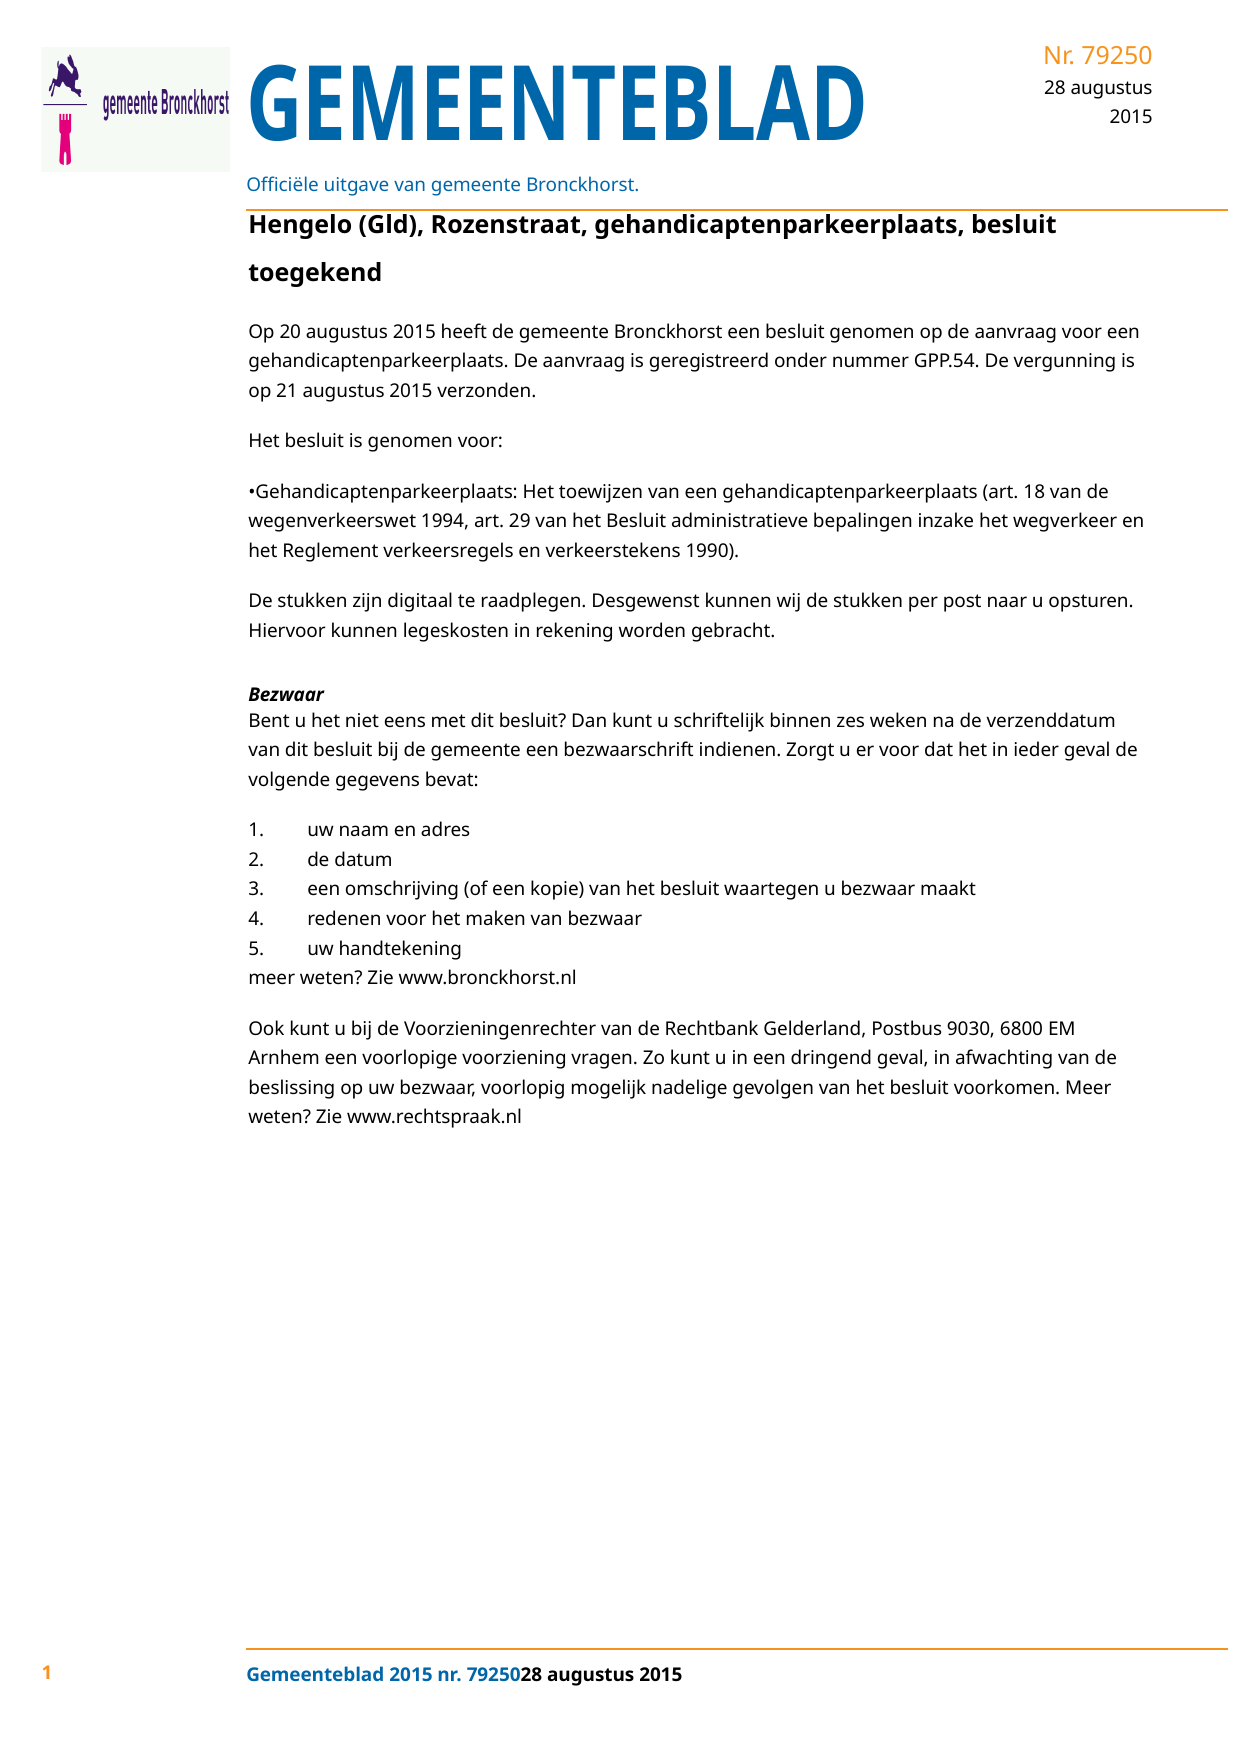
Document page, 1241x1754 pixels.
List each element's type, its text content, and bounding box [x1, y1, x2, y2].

text Op 20 augustus 2015 heeft de gemeente Bronckhorst een besluit genomen op de aanvraag voor een gehandicaptenparkeerplaats. De aanvraag is geregistreerd onder nummer GPP.54. De vergunning is op 21 augustus 2015 verzonden. [248, 318, 1152, 403]
picture [41, 47, 231, 172]
list redenen voor het maken van bezwaar [248, 905, 1152, 931]
list de datum [248, 846, 1152, 872]
text •Gehandicaptenparkeerplaats: Het toewijzen van een gehandicaptenparkeerplaats (art. 18 van de wegenverkeerswet 1994, art. 29 van het Besluit administratieve bepalingen inzake het wegverkeer en het Reglement verkeersregels en verkeerstekens 1990). [248, 478, 1152, 563]
list uw handtekening [248, 935, 1152, 960]
text Ook kunt u bij de Voorzieningenrechter van de Rechtbank Gelderland, Postbus 9030, 6800 EM Arnhem een voorlopige voorziening vragen. Zo kunt u in een dringend geval, in afwachting van de beslissing op uw bezwaar, voorlopig mogelijk nadelige gevolgen van het besluit voorkomen. Meer weten? Zie www.rechtspraak.nl [248, 1015, 1152, 1129]
text meer weten? Zie www.bronckhorst.nl [248, 964, 1152, 990]
text De stukken zijn digitaal te raadplegen. Desgewenst kunnen wij de stukken per post naar u opsturen. Hiervoor kunnen legeskosten in rekening worden gebracht. [248, 587, 1152, 643]
list een omschrijving (of een kopie) van het besluit waartegen u bezwaar maakt [248, 876, 1152, 901]
text Bezwaar [248, 681, 1152, 707]
text Bent u het niet eens met dit besluit? Dan kunt u schriftelijk binnen zes weken na de verzenddatum van dit besluit bij de gemeente een bezwaarschrift indienen. Zorgt u er voor dat het in ieder geval de volgende gegevens bevat: [248, 707, 1152, 792]
list uw naam en adres [248, 816, 1152, 842]
text Het besluit is genomen voor: [248, 427, 1152, 453]
text Hengelo (Gld), Rozenstraat, gehandicaptenparkeerplaats, besluit toegekend [248, 211, 1152, 288]
